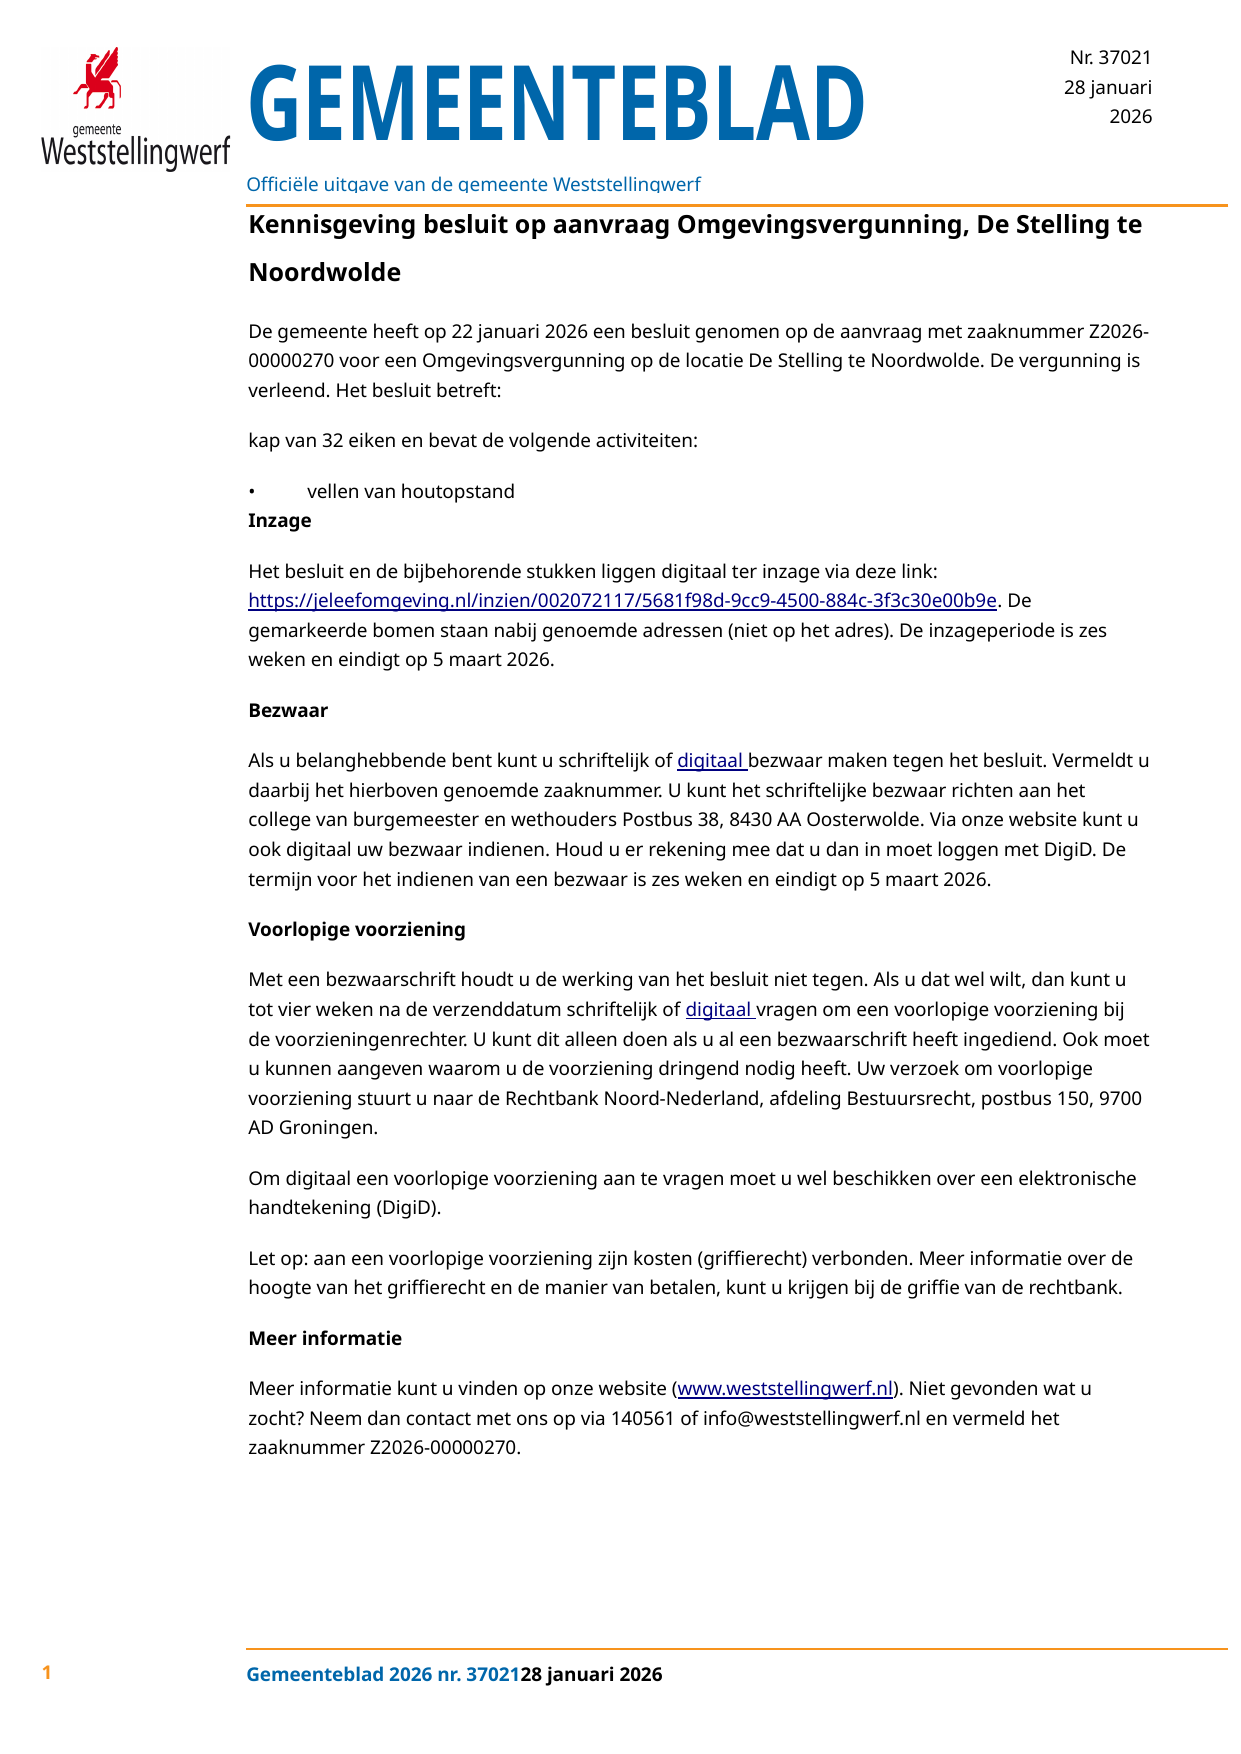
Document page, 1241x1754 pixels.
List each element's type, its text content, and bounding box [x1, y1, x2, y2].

text kap van 32 eiken en bevat de volgende activiteiten: [248, 427, 1152, 453]
list vellen van houtopstand [248, 478, 1152, 504]
text Kennisgeving besluit op aanvraag Omgevingsvergunning, De Stelling te Noordwolde [248, 207, 1152, 288]
text Meer informatie kunt u vinden op onze website (www.weststellingwerf.nl). Niet gevonden wat u zocht? Neem dan contact met ons op via 140561 of info@weststellingwerf.nl en vermeld het zaaknummer Z2026-00000270. [248, 1375, 1152, 1460]
text Als u belanghebbende bent kunt u schriftelijk of digitaal bezwaar maken tegen het besluit. Vermeldt u daarbij het hierboven genoemde zaaknummer. U kunt het schriftelijke bezwaar richten aan het college van burgemeester en wethouders Postbus 38, 8430 AA Oosterwolde. Via onze website kunt u ook digitaal uw bezwaar indienen. Houd u er rekening mee dat u dan in moet loggen met DigiD. De termijn voor het indienen van een bezwaar is zes weken en eindigt op 5 maart 2026. [248, 747, 1152, 892]
text Bezwaar [248, 697, 1152, 723]
text Meer informatie [248, 1325, 1152, 1351]
text Inzage [248, 507, 1152, 533]
text Het besluit en de bijbehorende stukken liggen digitaal ter inzage via deze link: https://jeleefomgeving.nl/inzien/002072117/5681f98d-9cc9-4500-884c-3f3c30e00b9e. De gemarkeerde bomen staan nabij genoemde adressen (niet op het adres). De inzageperiode is zes weken en eindigt op 5 maart 2026. [248, 558, 1152, 672]
text Voorlopige voorziening [248, 916, 1152, 942]
text Let op: aan een voorlopige voorziening zijn kosten (griffierecht) verbonden. Meer informatie over de hoogte van het griffierecht en de manier van betalen, kunt u krijgen bij de griffie van de rechtbank. [248, 1245, 1152, 1300]
text Om digitaal een voorlopige voorziening aan te vragen moet u wel beschikken over een elektronische handtekening (DigiD). [248, 1165, 1152, 1220]
text De gemeente heeft op 22 januari 2026 een besluit genomen op de aanvraag met zaaknummer Z2026-00000270 voor een Omgevingsvergunning op de locatie De Stelling te Noordwolde. De vergunning is verleend. Het besluit betreft: [248, 318, 1152, 403]
text Met een bezwaarschrift houdt u de werking van het besluit niet tegen. Als u dat wel wilt, dan kunt u tot vier weken na de verzenddatum schriftelijk of digitaal vragen om een voorlopige voorziening bij de voorzieningenrechter. U kunt dit alleen doen als u al een bezwaarschrift heeft ingediend. Ook moet u kunnen aangeven waarom u de voorziening dringend nodig heeft. Uw verzoek om voorlopige voorziening stuurt u naar de Rechtbank Noord-Nederland, afdeling Bestuursrecht, postbus 150, 9700 AD Groningen. [248, 967, 1152, 1140]
picture [41, 47, 231, 172]
